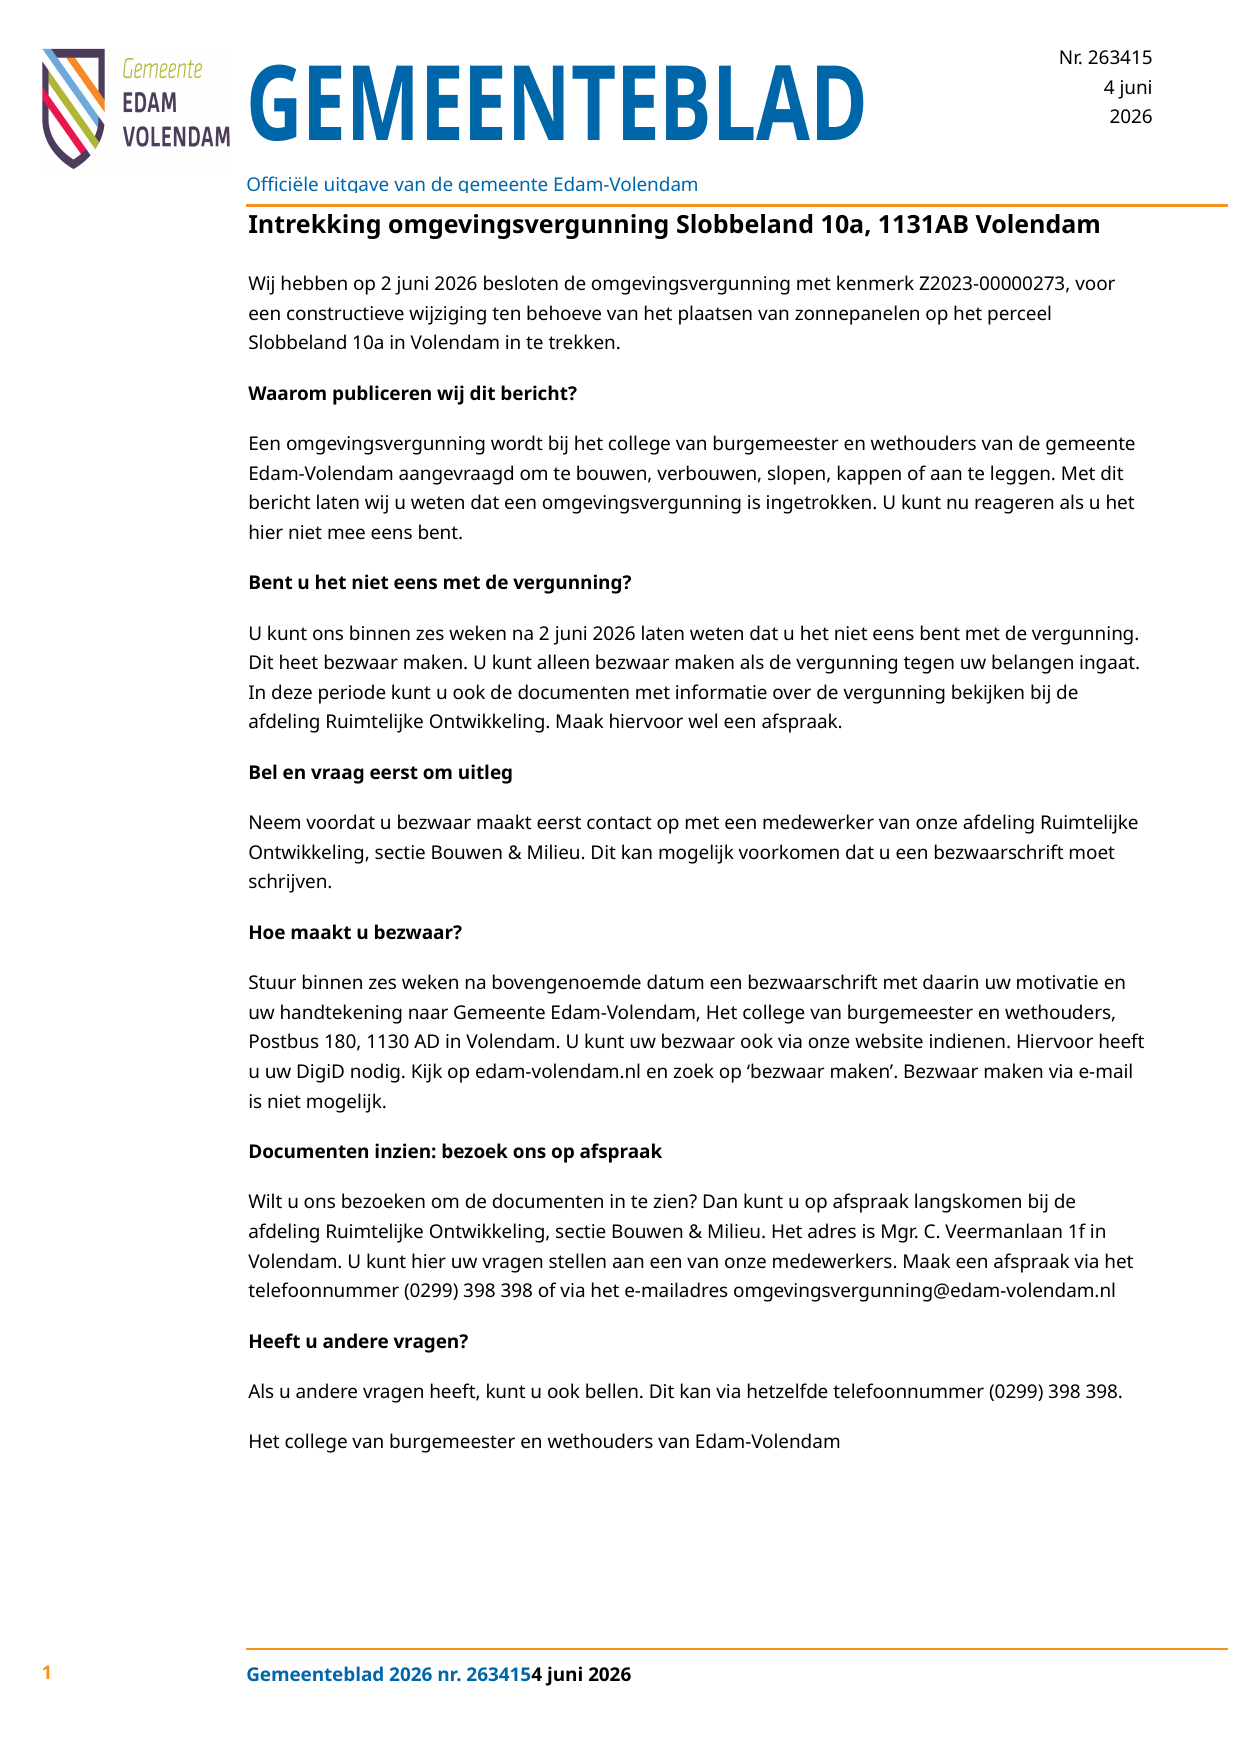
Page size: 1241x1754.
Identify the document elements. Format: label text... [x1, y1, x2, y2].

text Intrekking omgevingsvergunning Slobbeland 10a, 1131AB Volendam [248, 207, 1152, 241]
picture [41, 47, 231, 172]
text U kunt ons binnen zes weken na 2 juni 2026 laten weten dat u het niet eens bent met de vergunning. Dit heet bezwaar maken. U kunt alleen bezwaar maken als de vergunning tegen uw belangen ingaat. In deze periode kunt u ook de documenten met informatie over de vergunning bekijken bij de afdeling Ruimtelijke Ontwikkeling. Maak hiervoor wel een afspraak. [248, 620, 1152, 734]
text Wilt u ons bezoeken om de documenten in te zien? Dan kunt u op afspraak langskomen bij de afdeling Ruimtelijke Ontwikkeling, sectie Bouwen & Milieu. Het adres is Mgr. C. Veermanlaan 1f in Volendam. U kunt hier uw vragen stellen aan een van onze medewerkers. Maak een afspraak via het telefoonnummer (0299) 398 398 of via het e-mailadres omgevingsvergunning@edam-volendam.nl [248, 1189, 1152, 1303]
text Een omgevingsvergunning wordt bij het college van burgemeester en wethouders van de gemeente Edam-Volendam aangevraagd om te bouwen, verbouwen, slopen, kappen of aan te leggen. Met dit bericht laten wij u weten dat een omgevingsvergunning is ingetrokken. U kunt nu reageren als u het hier niet mee eens bent. [248, 430, 1152, 545]
text Neem voordat u bezwaar maakt eerst contact op met een medewerker van onze afdeling Ruimtelijke Ontwikkeling, sectie Bouwen & Milieu. Dit kan mogelijk voorkomen dat u een bezwaarschrift moet schrijven. [248, 809, 1152, 894]
text Wij hebben op 2 juni 2026 besloten de omgevingsvergunning met kenmerk Z2023-00000273, voor een constructieve wijziging ten behoeve van het plaatsen van zonnepanelen op het perceel Slobbeland 10a in Volendam in te trekken. [248, 270, 1152, 355]
text Hoe maakt u bezwaar? [248, 919, 1152, 945]
text Bel en vraag eerst om uitleg [248, 759, 1152, 785]
text Documenten inzien: bezoek ons op afspraak [248, 1138, 1152, 1164]
text Bent u het niet eens met de vergunning? [248, 569, 1152, 595]
text Heeft u andere vragen? [248, 1328, 1152, 1353]
text Als u andere vragen heeft, kunt u ook bellen. Dit kan via hetzelfde telefoonnummer (0299) 398 398. [248, 1378, 1152, 1404]
text Het college van burgemeester en wethouders van Edam-Volendam [248, 1429, 1152, 1454]
text Waarom publiceren wij dit bericht? [248, 380, 1152, 406]
text Stuur binnen zes weken na bovengenoemde datum een bezwaarschrift met daarin uw motivatie en uw handtekening naar Gemeente Edam-Volendam, Het college van burgemeester en wethouders, Postbus 180, 1130 AD in Volendam. U kunt uw bezwaar ook via onze website indienen. Hiervoor heeft u uw DigiD nodig. Kijk op edam-volendam.nl en zoek op ‘bezwaar maken’. Bezwaar maken via e-mail is niet mogelijk. [248, 969, 1152, 1113]
